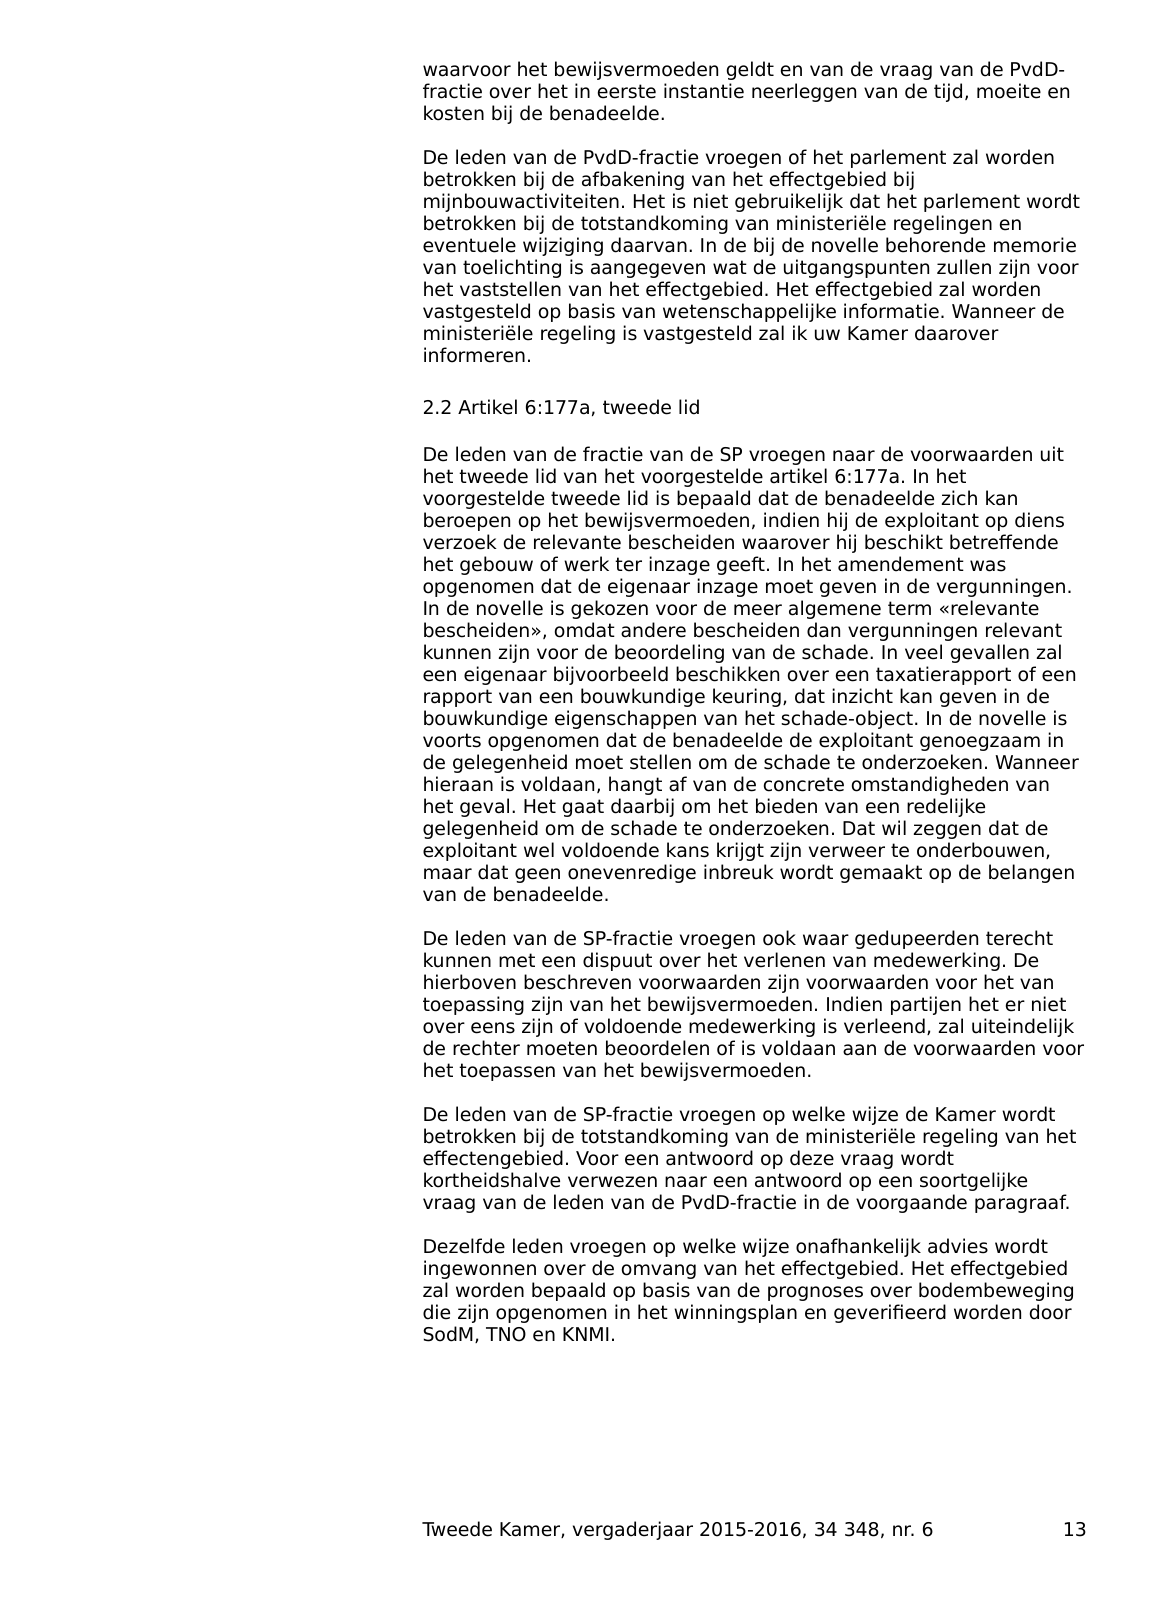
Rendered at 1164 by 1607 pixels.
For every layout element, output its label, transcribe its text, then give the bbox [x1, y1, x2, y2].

text De leden van de SP-fractie vroegen op welke wijze de Kamer wordt betrokken bij de totstandkoming van de ministeriële regeling van het effectengebied. Voor een antwoord op deze vraag wordt kortheidshalve verwezen naar een antwoord op een soortgelijke vraag van de leden van de PvdD-fractie in de voorgaande paragraaf. [422, 1104, 1087, 1214]
subtitle 2.2 Artikel 6:177a, tweede lid [422, 397, 1087, 419]
text waarvoor het bewijsvermoeden geldt en van de vraag van de PvdD-fractie over het in eerste instantie neerleggen van de tijd, moeite en kosten bij de benadeelde. [422, 59, 1087, 125]
text De leden van de PvdD-fractie vroegen of het parlement zal worden betrokken bij de afbakening van het effectgebied bij mijnbouwactiviteiten. Het is niet gebruikelijk dat het parlement wordt betrokken bij de totstandkoming van ministeriële regelingen en eventuele wijziging daarvan. In de bij de novelle behorende memorie van toelichting is aangegeven wat de uitgangspunten zullen zijn voor het vaststellen van het effectgebied. Het effectgebied zal worden vastgesteld op basis van wetenschappelijke informatie. Wanneer de ministeriële regeling is vastgesteld zal ik uw Kamer daarover informeren. [422, 147, 1087, 367]
text De leden van de fractie van de SP vroegen naar de voorwaarden uit het tweede lid van het voorgestelde artikel 6:177a. In het voorgestelde tweede lid is bepaald dat de benadeelde zich kan beroepen op het bewijsvermoeden, indien hij de exploitant op diens verzoek de relevante bescheiden waarover hij beschikt betreffende het gebouw of werk ter inzage geeft. In het amendement was opgenomen dat de eigenaar inzage moet geven in de vergunningen. In de novelle is gekozen voor de meer algemene term «relevante bescheiden», omdat andere bescheiden dan vergunningen relevant kunnen zijn voor de beoordeling van de schade. In veel gevallen zal een eigenaar bijvoorbeeld beschikken over een taxatierapport of een rapport van een bouwkundige keuring, dat inzicht kan geven in de bouwkundige eigenschappen van het schade-object. In de novelle is voorts opgenomen dat de benadeelde de exploitant genoegzaam in de gelegenheid moet stellen om de schade te onderzoeken. Wanneer hieraan is voldaan, hangt af van de concrete omstandigheden van het geval. Het gaat daarbij om het bieden van een redelijke gelegenheid om de schade te onderzoeken. Dat wil zeggen dat de exploitant wel voldoende kans krijgt zijn verweer te onderbouwen, maar dat geen onevenredige inbreuk wordt gemaakt op de belangen van de benadeelde. [422, 444, 1087, 906]
text Dezelfde leden vroegen op welke wijze onafhankelijk advies wordt ingewonnen over de omvang van het effectgebied. Het effectgebied zal worden bepaald op basis van de prognoses over bodembeweging die zijn opgenomen in het winningsplan en geverifieerd worden door SodM, TNO en KNMI. [422, 1236, 1087, 1346]
text De leden van de SP-fractie vroegen ook waar gedupeerden terecht kunnen met een dispuut over het verlenen van medewerking. De hierboven beschreven voorwaarden zijn voorwaarden voor het van toepassing zijn van het bewijsvermoeden. Indien partijen het er niet over eens zijn of voldoende medewerking is verleend, zal uiteindelijk de rechter moeten beoordelen of is voldaan aan de voorwaarden voor het toepassen van het bewijsvermoeden. [422, 928, 1087, 1082]
